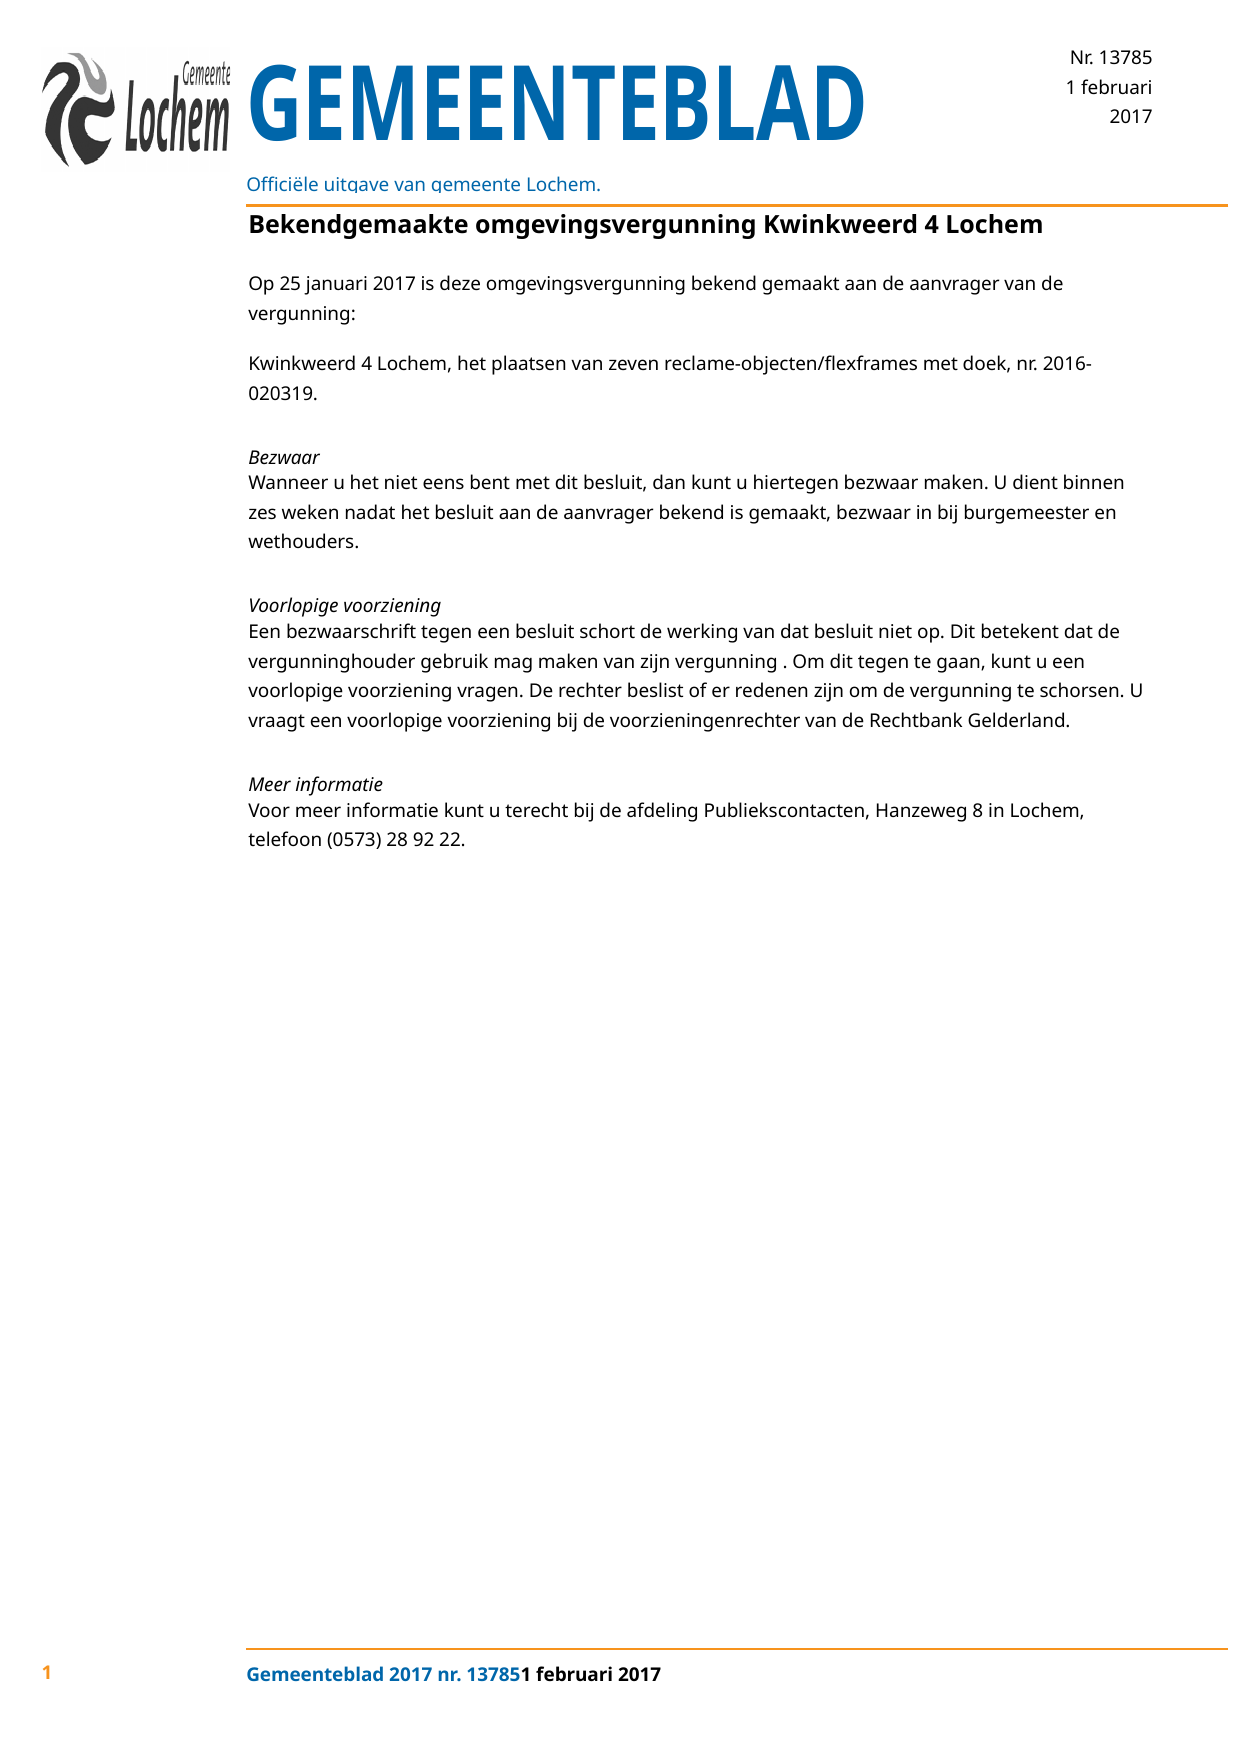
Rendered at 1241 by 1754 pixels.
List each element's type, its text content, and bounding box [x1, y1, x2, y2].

text Een bezwaarschrift tegen een besluit schort de werking van dat besluit niet op. Dit betekent dat de vergunninghouder gebruik mag maken van zijn vergunning . Om dit tegen te gaan, kunt u een voorlopige voorziening vragen. De rechter beslist of er redenen zijn om de vergunning te schorsen. U vraagt een voorlopige voorziening bij de voorzieningenrechter van de Rechtbank Gelderland. [248, 618, 1152, 733]
text Kwinkweerd 4 Lochem, het plaatsen van zeven reclame-objecten/flexframes met doek, nr. 2016-020319. [248, 350, 1152, 406]
text Voorlopige voorziening [248, 593, 1152, 618]
text Bekendgemaakte omgevingsvergunning Kwinkweerd 4 Lochem [248, 207, 1152, 241]
text Voor meer informatie kunt u terecht bij de afdeling Publiekscontacten, Hanzeweg 8 in Lochem, telefoon (0573) 28 92 22. [248, 797, 1152, 852]
text Meer informatie [248, 771, 1152, 797]
text Op 25 januari 2017 is deze omgevingsvergunning bekend gemaakt aan de aanvrager van de vergunning: [248, 270, 1152, 326]
picture [41, 47, 231, 172]
text Bezwaar [248, 444, 1152, 469]
text Wanneer u het niet eens bent met dit besluit, dan kunt u hiertegen bezwaar maken. U dient binnen zes weken nadat het besluit aan de aanvrager bekend is gemaakt, bezwaar in bij burgemeester en wethouders. [248, 469, 1152, 554]
